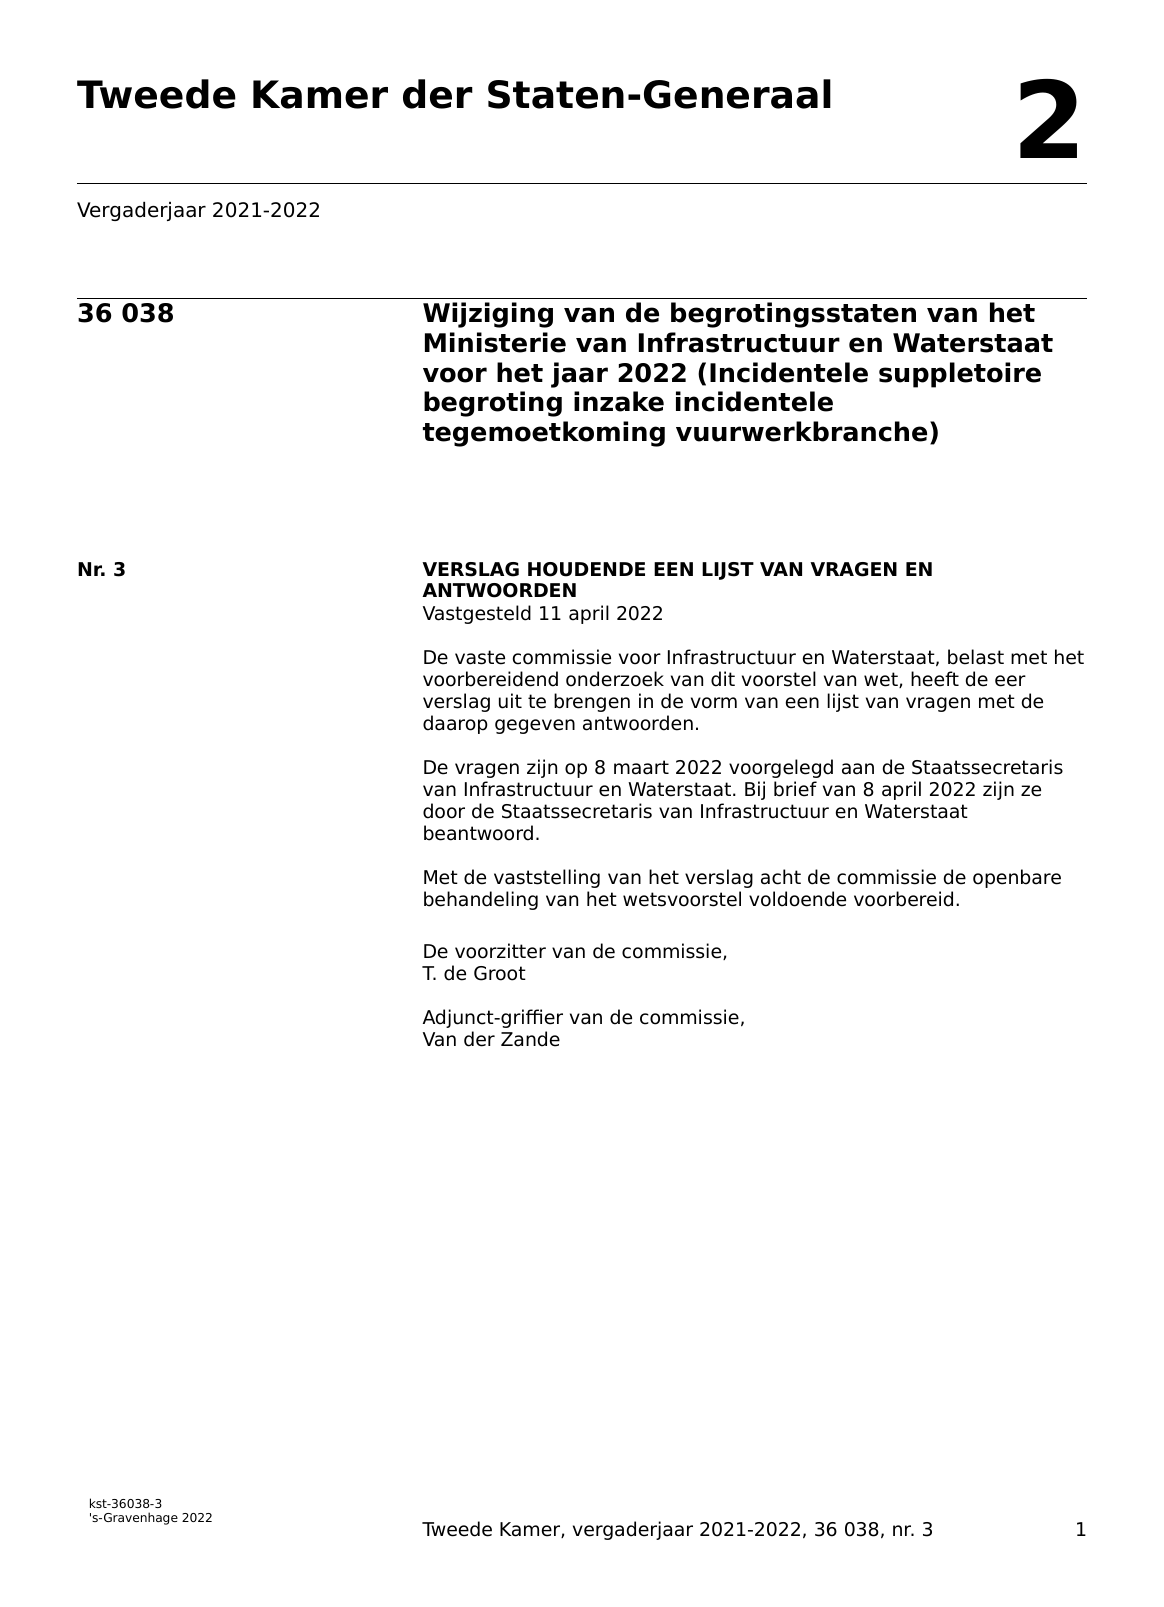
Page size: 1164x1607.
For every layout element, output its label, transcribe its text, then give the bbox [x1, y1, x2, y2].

text De vragen zijn op 8 maart 2022 voorgelegd aan de Staatssecretaris van Infrastructuur en Waterstaat. Bij brief van 8 april 2022 zijn ze door de Staatssecretaris van Infrastructuur en Waterstaat beantwoord. [422, 757, 1087, 844]
table_cell Vergaderjaar 2021-2022 [77, 184, 1087, 298]
text Vastgesteld 11 april 2022 [422, 602, 1087, 624]
text Met de vaststelling van het verslag acht de commissie de openbare behandeling van het wetsvoorstel voldoende voorbereid. [422, 867, 1087, 911]
text De voorzitter van de commissie, T. de Groot [422, 941, 1087, 985]
table_header 2 [886, 59, 1087, 183]
text kst-36038-3 [88, 1497, 323, 1511]
text De vaste commissie voor Infrastructuur en Waterstaat, belast met het voorbereidend onderzoek van dit voorstel van wet, heeft de eer verslag uit te brengen in de vorm van een lijst van vragen met de daarop gegeven antwoorden. [422, 647, 1087, 734]
table_header Tweede Kamer der Staten-Generaal [77, 59, 886, 183]
subtitle Nr. 3 VERSLAG HOUDENDE EEN LIJST VAN VRAGEN EN ANTWOORDEN [77, 558, 1087, 602]
subtitle 36 038 Wijziging van de begrotingsstaten van het Ministerie van Infrastructuur en Waterstaat voor het jaar 2022 (Incidentele suppletoire begroting inzake incidentele tegemoetkoming vuurwerkbranche) [77, 299, 1087, 447]
text Adjunct-griffier van de commissie, Van der Zande [422, 1007, 1087, 1051]
text 's-Gravenhage 2022 [88, 1511, 323, 1525]
